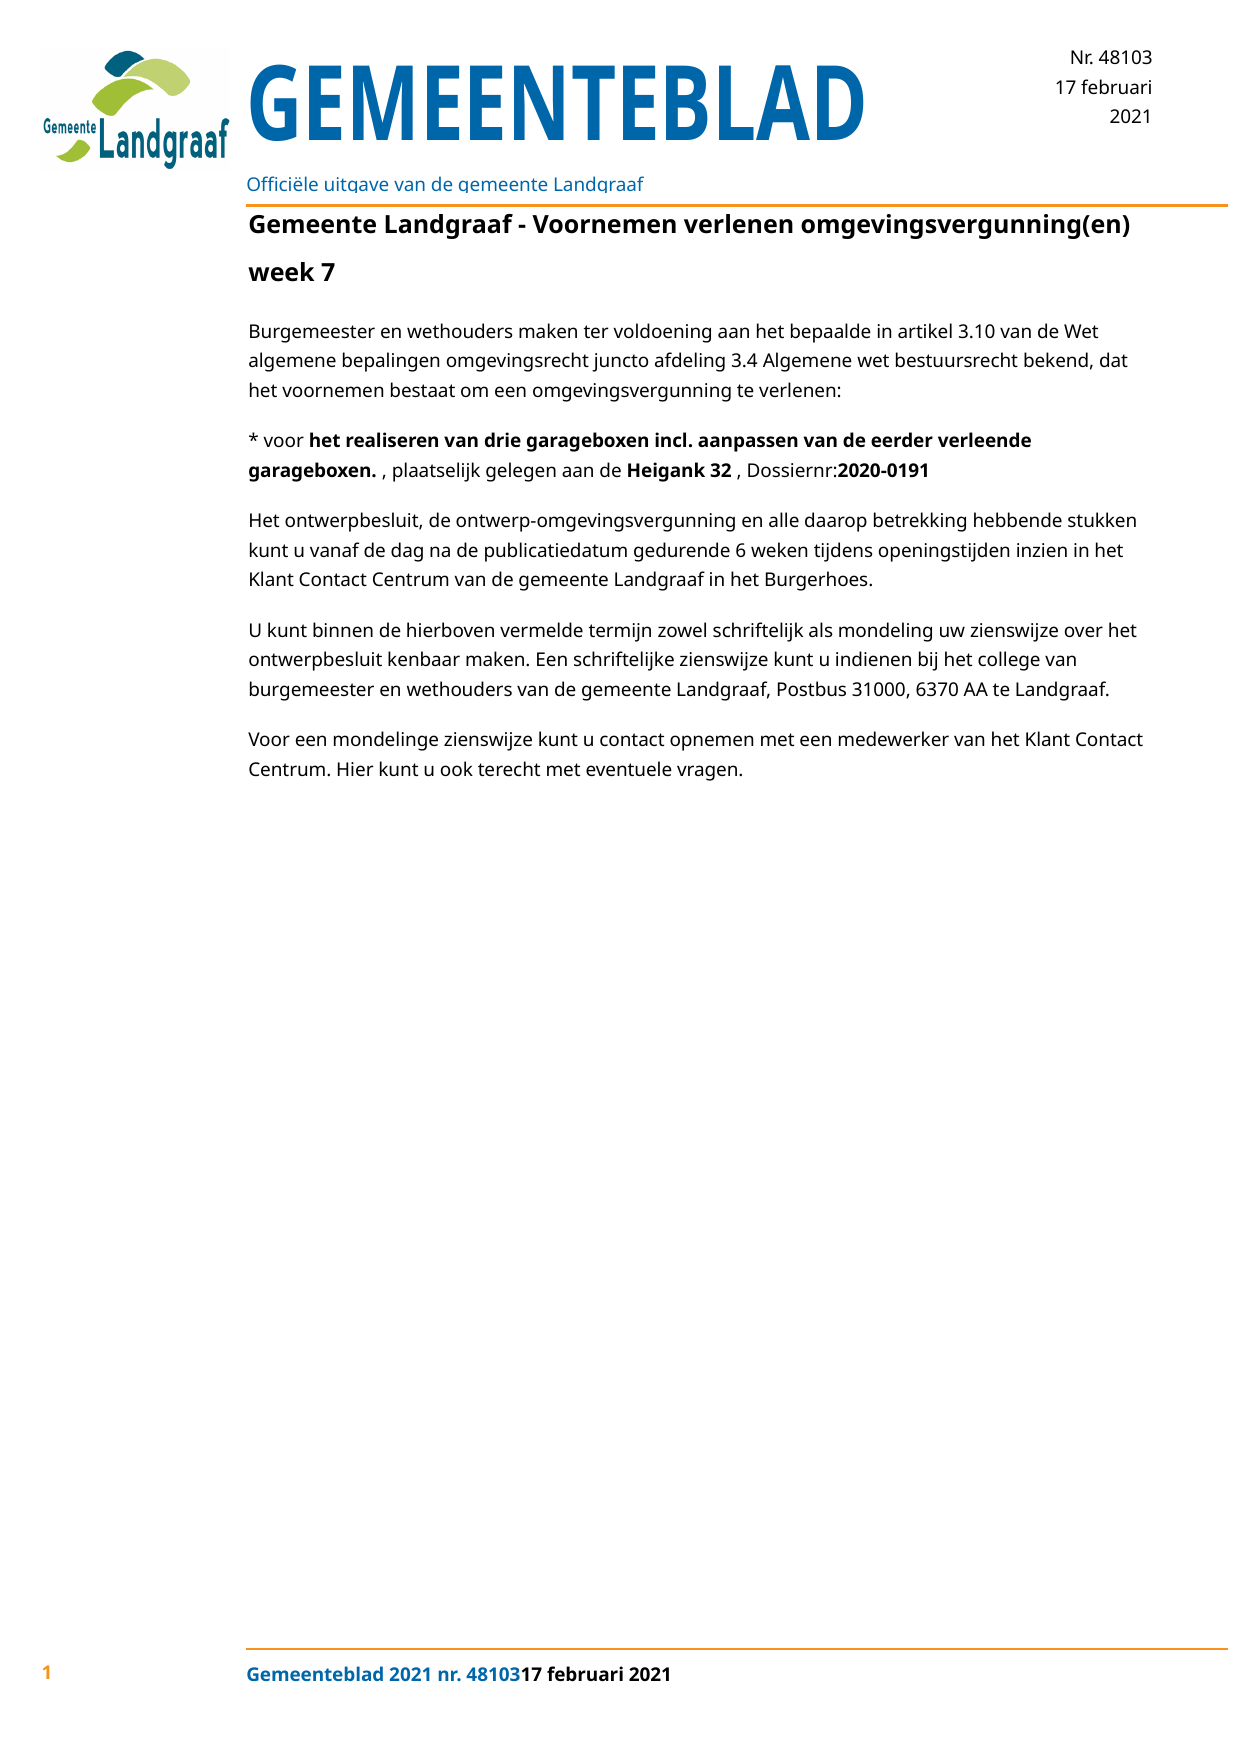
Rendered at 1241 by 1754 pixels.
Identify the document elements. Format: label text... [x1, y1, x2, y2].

text Gemeente Landgraaf - Voornemen verlenen omgevingsvergunning(en) week 7 [248, 207, 1152, 288]
text U kunt binnen de hierboven vermelde termijn zowel schriftelijk als mondeling uw zienswijze over het ontwerpbesluit kenbaar maken. Een schriftelijke zienswijze kunt u indienen bij het college van burgemeester en wethouders van de gemeente Landgraaf, Postbus 31000, 6370 AA te Landgraaf. [248, 617, 1152, 702]
text * voor het realiseren van drie garageboxen incl. aanpassen van de eerder verleende garageboxen. , plaatselijk gelegen aan de Heigank 32 , Dossiernr:2020-0191 [248, 427, 1152, 483]
picture [41, 47, 231, 172]
text Het ontwerpbesluit, de ontwerp-omgevingsvergunning en alle daarop betrekking hebbende stukken kunt u vanaf de dag na de publicatiedatum gedurende 6 weken tijdens openingstijden inzien in het Klant Contact Centrum van de gemeente Landgraaf in het Burgerhoes. [248, 507, 1152, 592]
text Burgemeester en wethouders maken ter voldoening aan het bepaalde in artikel 3.10 van de Wet algemene bepalingen omgevingsrecht juncto afdeling 3.4 Algemene wet bestuursrecht bekend, dat het voornemen bestaat om een omgevingsvergunning te verlenen: [248, 318, 1152, 403]
text Voor een mondelinge zienswijze kunt u contact opnemen met een medewerker van het Klant Contact Centrum. Hier kunt u ook terecht met eventuele vragen. [248, 727, 1152, 782]
